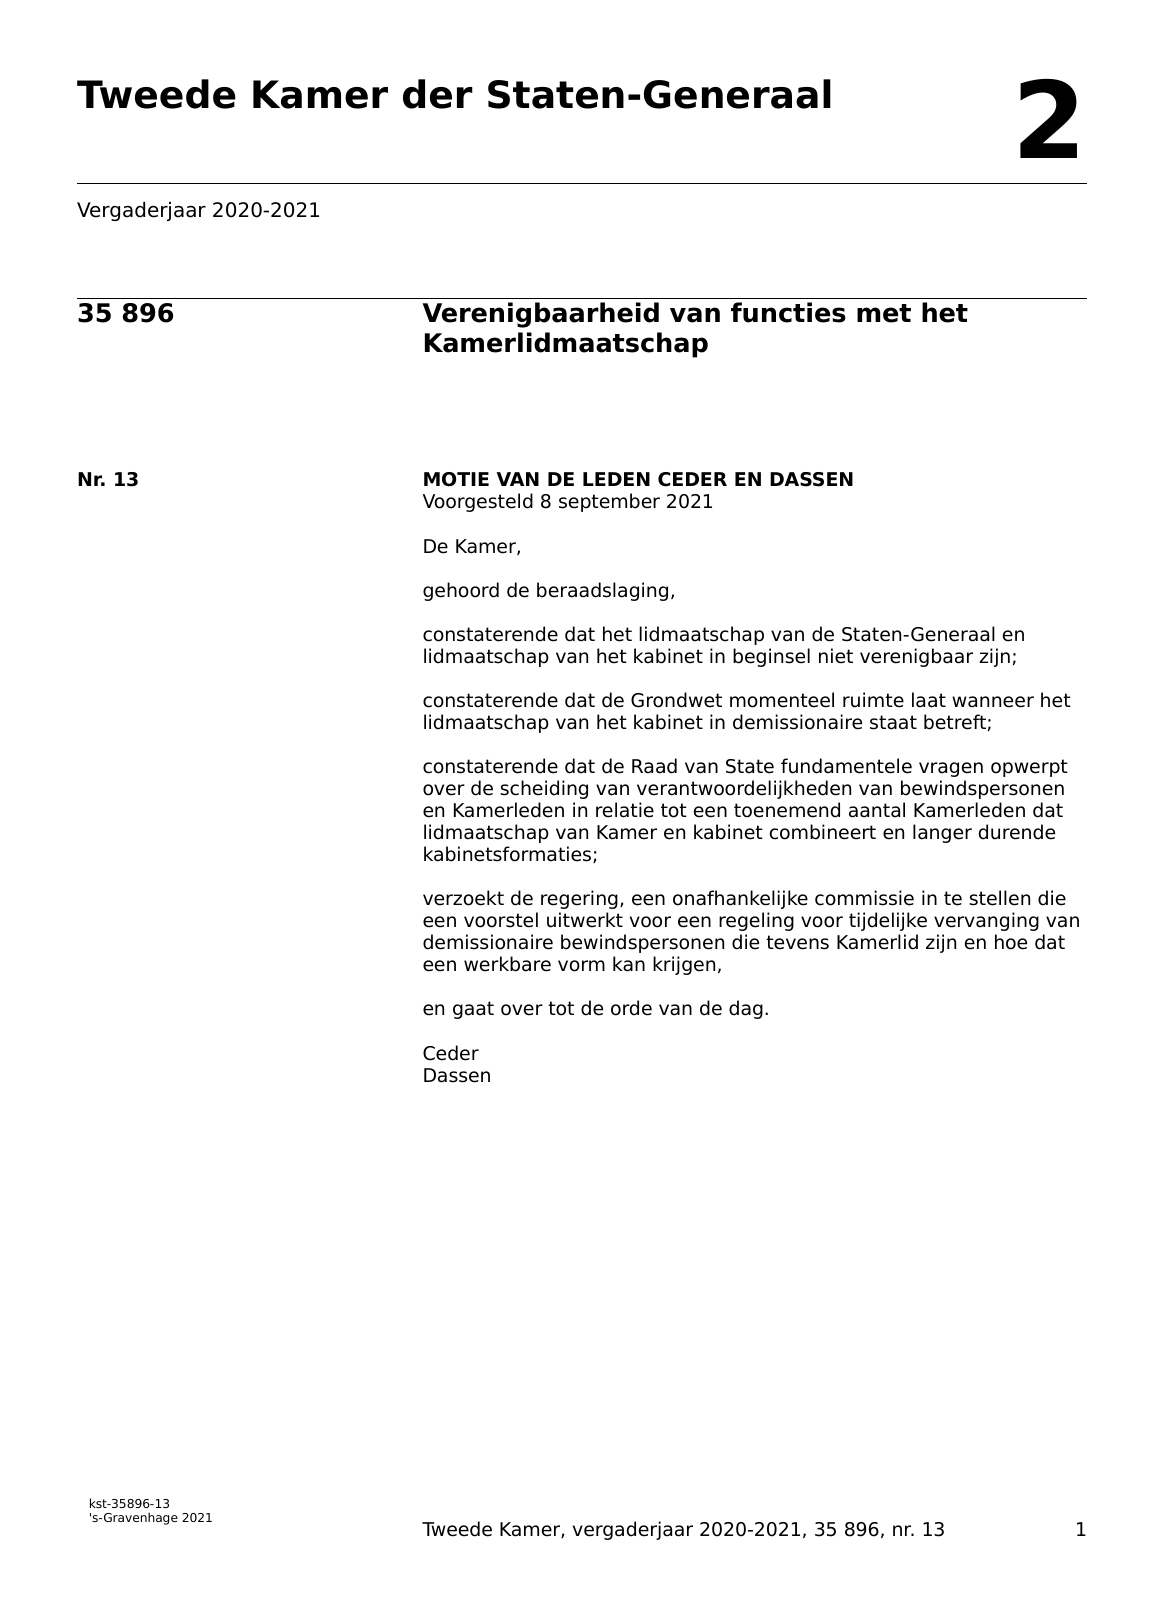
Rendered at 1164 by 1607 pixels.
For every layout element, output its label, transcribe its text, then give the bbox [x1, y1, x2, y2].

text constaterende dat de Grondwet momenteel ruimte laat wanneer het lidmaatschap van het kabinet in demissionaire staat betreft; [422, 690, 1087, 734]
text 's-Gravenhage 2021 [88, 1511, 323, 1525]
text kst-35896-13 [88, 1497, 323, 1511]
text De Kamer, [422, 536, 1087, 557]
table_header 2 [886, 59, 1087, 183]
text constaterende dat het lidmaatschap van de Staten-Generaal en lidmaatschap van het kabinet in beginsel niet verenigbaar zijn; [422, 624, 1087, 668]
text Ceder [422, 1042, 1087, 1064]
table_cell Vergaderjaar 2020-2021 [77, 184, 1087, 298]
text gehoord de beraadslaging, [422, 580, 1087, 602]
text Dassen [422, 1064, 1087, 1086]
text Voorgesteld 8 september 2021 [422, 491, 1087, 513]
subtitle Nr. 13 MOTIE VAN DE LEDEN CEDER EN DASSEN [77, 469, 1087, 491]
text constaterende dat de Raad van State fundamentele vragen opwerpt over de scheiding van verantwoordelijkheden van bewindspersonen en Kamerleden in relatie tot een toenemend aantal Kamerleden dat lidmaatschap van Kamer en kabinet combineert en langer durende kabinetsformaties; [422, 756, 1087, 866]
subtitle 35 896 Verenigbaarheid van functies met het Kamerlidmaatschap [77, 299, 1087, 358]
table_header Tweede Kamer der Staten-Generaal [77, 59, 886, 183]
text verzoekt de regering, een onafhankelijke commissie in te stellen die een voorstel uitwerkt voor een regeling voor tijdelijke vervanging van demissionaire bewindspersonen die tevens Kamerlid zijn en hoe dat een werkbare vorm kan krijgen, [422, 888, 1087, 976]
text en gaat over tot de orde van de dag. [422, 998, 1087, 1020]
